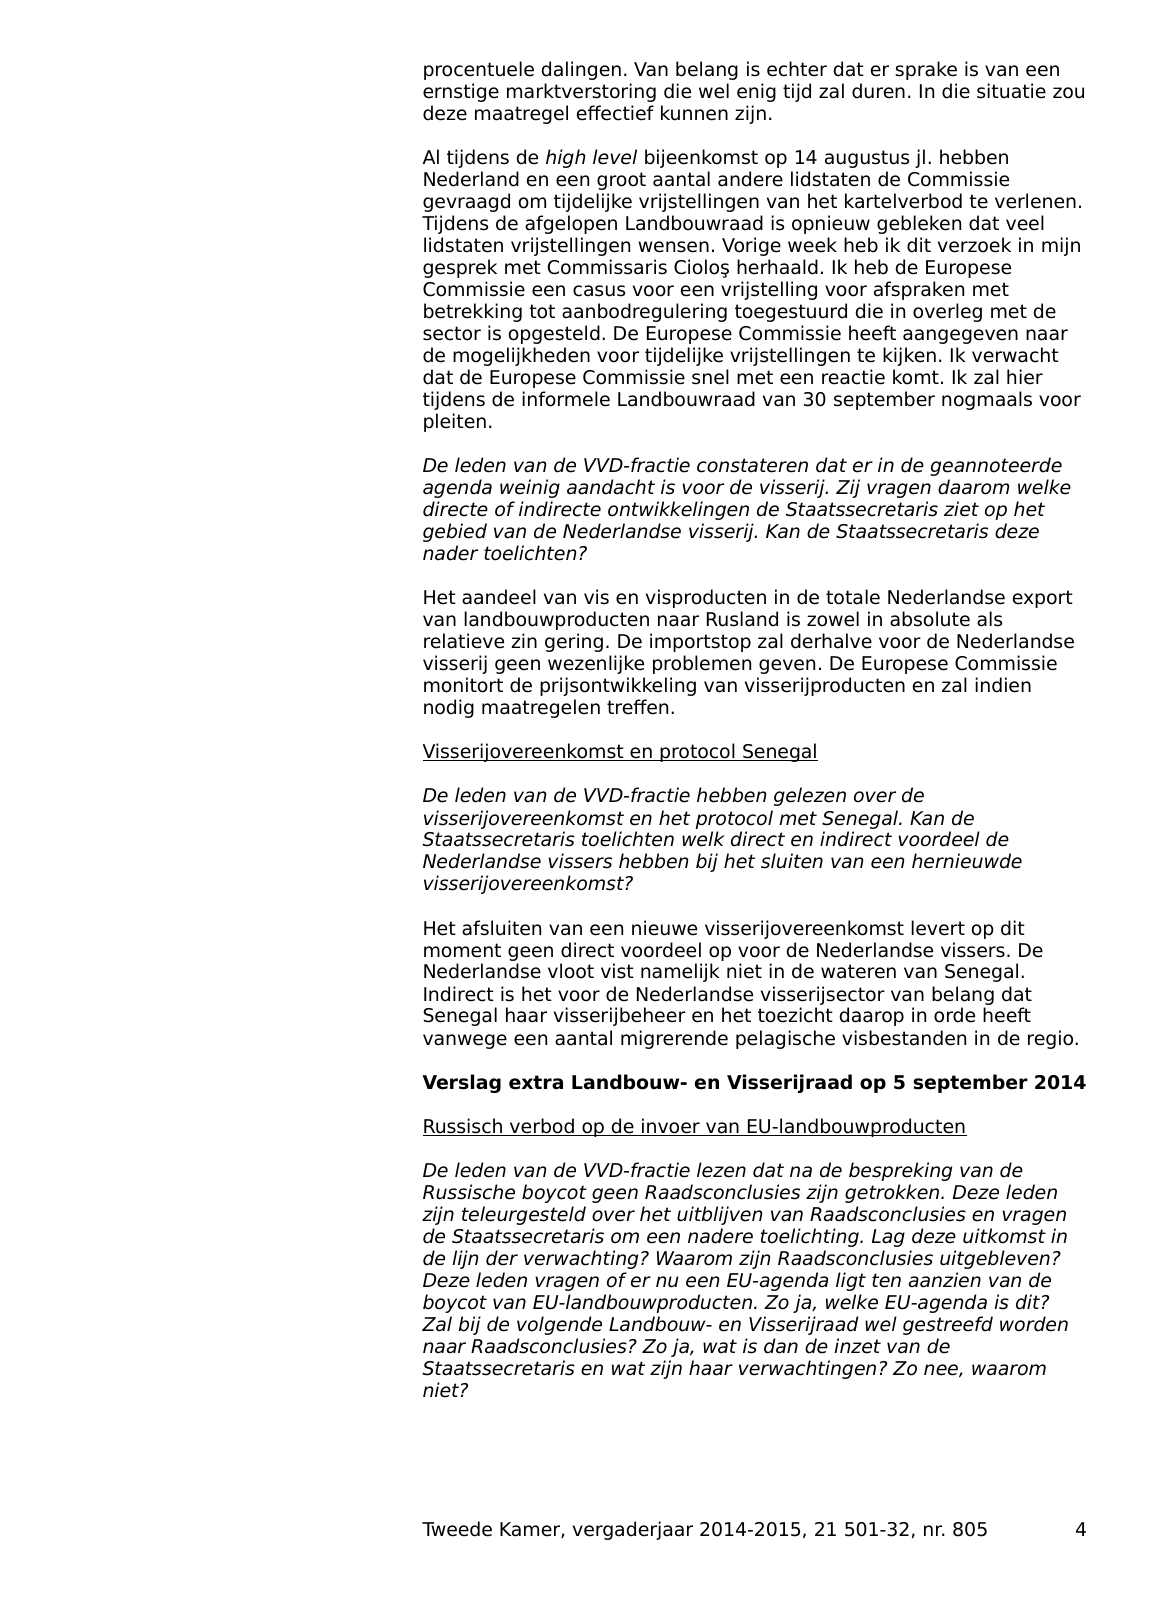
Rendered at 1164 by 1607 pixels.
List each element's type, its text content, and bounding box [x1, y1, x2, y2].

text Het aandeel van vis en visproducten in de totale Nederlandse export van landbouwproducten naar Rusland is zowel in absolute als relatieve zin gering. De importstop zal derhalve voor de Nederlandse visserij geen wezenlijke problemen geven. De Europese Commissie monitort de prijsontwikkeling van visserijproducten en zal indien nodig maatregelen treffen. [422, 587, 1087, 719]
text De leden van de VVD-fractie lezen dat na de bespreking van de Russische boycot geen Raadsconclusies zijn getrokken. Deze leden zijn teleurgesteld over het uitblijven van Raadsconclusies en vragen de Staatssecretaris om een nadere toelichting. Lag deze uitkomst in de lijn der verwachting? Waarom zijn Raadsconclusies uitgebleven? Deze leden vragen of er nu een EU-agenda ligt ten aanzien van de boycot van EU-landbouwproducten. Zo ja, welke EU-agenda is dit? Zal bij de volgende Landbouw- en Visserijraad wel gestreefd worden naar Raadsconclusies? Zo ja, wat is dan de inzet van de Staatssecretaris en wat zijn haar verwachtingen? Zo nee, waarom niet? [422, 1160, 1087, 1402]
text procentuele dalingen. Van belang is echter dat er sprake is van een ernstige marktverstoring die wel enig tijd zal duren. In die situatie zou deze maatregel effectief kunnen zijn. [422, 59, 1087, 125]
subtitle Verslag extra Landbouw- en Visserijraad op 5 september 2014 [422, 1072, 1087, 1093]
text Het afsluiten van een nieuwe visserijovereenkomst levert op dit moment geen direct voordeel op voor de Nederlandse vissers. De Nederlandse vloot vist namelijk niet in de wateren van Senegal. Indirect is het voor de Nederlandse visserijsector van belang dat Senegal haar visserijbeheer en het toezicht daarop in orde heeft vanwege een aantal migrerende pelagische visbestanden in de regio. [422, 917, 1087, 1049]
text Al tijdens de high level bijeenkomst op 14 augustus jl. hebben Nederland en een groot aantal andere lidstaten de Commissie gevraagd om tijdelijke vrijstellingen van het kartelverbod te verlenen. Tijdens de afgelopen Landbouwraad is opnieuw gebleken dat veel lidstaten vrijstellingen wensen. Vorige week heb ik dit verzoek in mijn gesprek met Commissaris Cioloş herhaald. Ik heb de Europese Commissie een casus voor een vrijstelling voor afspraken met betrekking tot aanbodregulering toegestuurd die in overleg met de sector is opgesteld. De Europese Commissie heeft aangegeven naar de mogelijkheden voor tijdelijke vrijstellingen te kijken. Ik verwacht dat de Europese Commissie snel met een reactie komt. Ik zal hier tijdens de informele Landbouwraad van 30 september nogmaals voor pleiten. [422, 147, 1087, 433]
subtitle Russisch verbod op de invoer van EU-landbouwproducten [422, 1116, 1087, 1138]
text De leden van de VVD-fractie hebben gelezen over de visserijovereenkomst en het protocol met Senegal. Kan de Staatssecretaris toelichten welk direct en indirect voordeel de Nederlandse vissers hebben bij het sluiten van een hernieuwde visserijovereenkomst? [422, 785, 1087, 895]
subtitle Visserijovereenkomst en protocol Senegal [422, 741, 1087, 763]
text De leden van de VVD-fractie constateren dat er in de geannoteerde agenda weinig aandacht is voor de visserij. Zij vragen daarom welke directe of indirecte ontwikkelingen de Staatssecretaris ziet op het gebied van de Nederlandse visserij. Kan de Staatssecretaris deze nader toelichten? [422, 455, 1087, 565]
